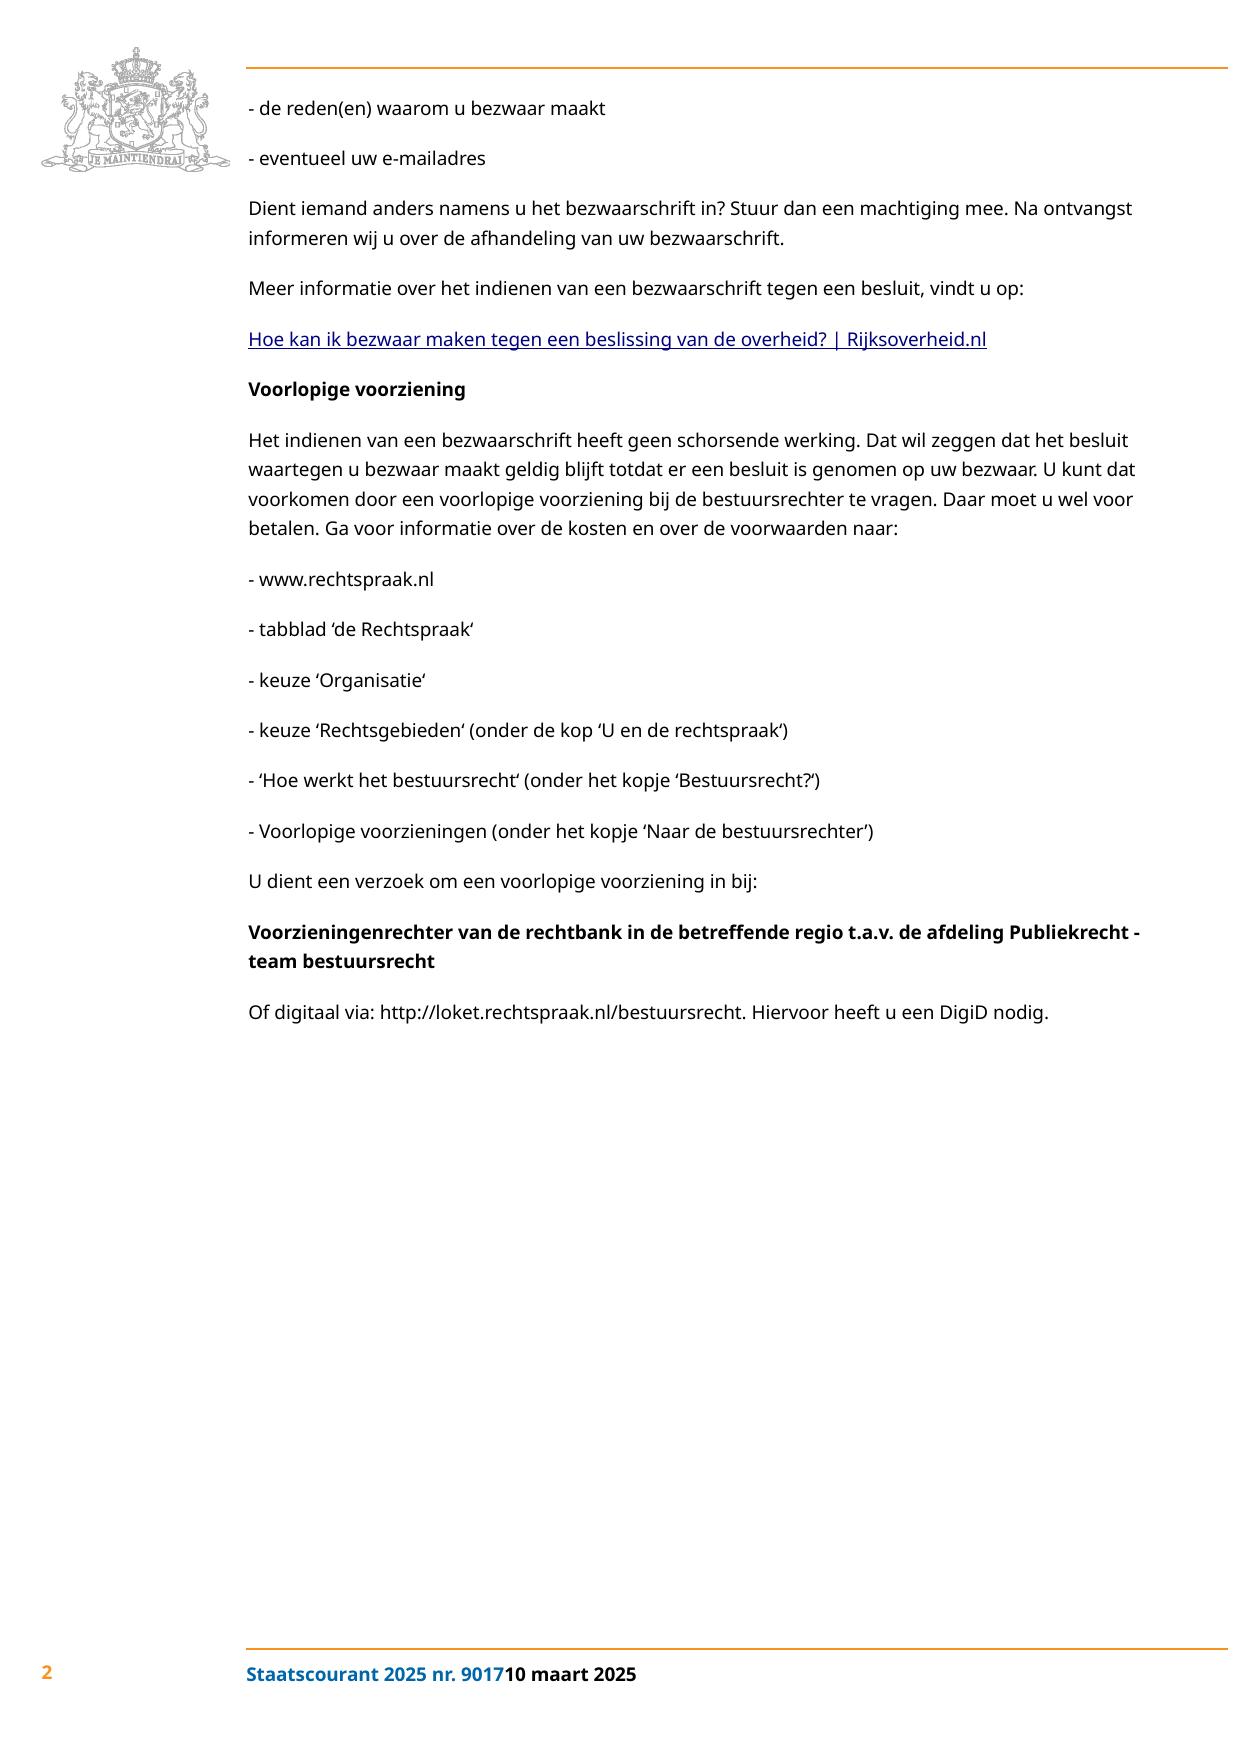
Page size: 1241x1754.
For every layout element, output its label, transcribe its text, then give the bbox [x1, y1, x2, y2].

text - keuze ‘Rechtsgebieden‘ (onder de kop ‘U en de rechtspraak‘) [248, 717, 1152, 743]
text Of digitaal via: http://loket.rechtspraak.nl/bestuursrecht. Hiervoor heeft u een DigiD nodig. [248, 999, 1152, 1025]
text Hoe kan ik bezwaar maken tegen een beslissing van de overheid? | Rijksoverheid.nl [248, 326, 1152, 352]
text - Voorlopige voorzieningen (onder het kopje ‘Naar de bestuursrechter’) [248, 818, 1152, 844]
picture [41, 47, 231, 172]
text Dient iemand anders namens u het bezwaarschrift in? Stuur dan een machtiging mee. Na ontvangst informeren wij u over de afhandeling van uw bezwaarschrift. [248, 196, 1152, 251]
text - eventueel uw e-mailadres [248, 145, 1152, 171]
text - de reden(en) waarom u bezwaar maakt [248, 95, 1152, 121]
text U dient een verzoek om een voorlopige voorziening in bij: [248, 868, 1152, 894]
text - keuze ‘Organisatie‘ [248, 667, 1152, 693]
text - www.rechtspraak.nl [248, 566, 1152, 592]
text Het indienen van een bezwaarschrift heeft geen schorsende werking. Dat wil zeggen dat het besluit waartegen u bezwaar maakt geldig blijft totdat er een besluit is genomen op uw bezwaar. U kunt dat voorkomen door een voorlopige voorziening bij de bestuursrechter te vragen. Daar moet u wel voor betalen. Ga voor informatie over de kosten en over de voorwaarden naar: [248, 427, 1152, 541]
text - ‘Hoe werkt het bestuursrecht‘ (onder het kopje ‘Bestuursrecht?‘) [248, 768, 1152, 793]
text Voorlopige voorziening [248, 376, 1152, 402]
text - tabblad ‘de Rechtspraak‘ [248, 616, 1152, 642]
text Voorzieningenrechter van de rechtbank in de betreffende regio t.a.v. de afdeling Publiekrecht - team bestuursrecht [248, 919, 1152, 974]
text Meer informatie over het indienen van een bezwaarschrift tegen een besluit, vindt u op: [248, 276, 1152, 301]
